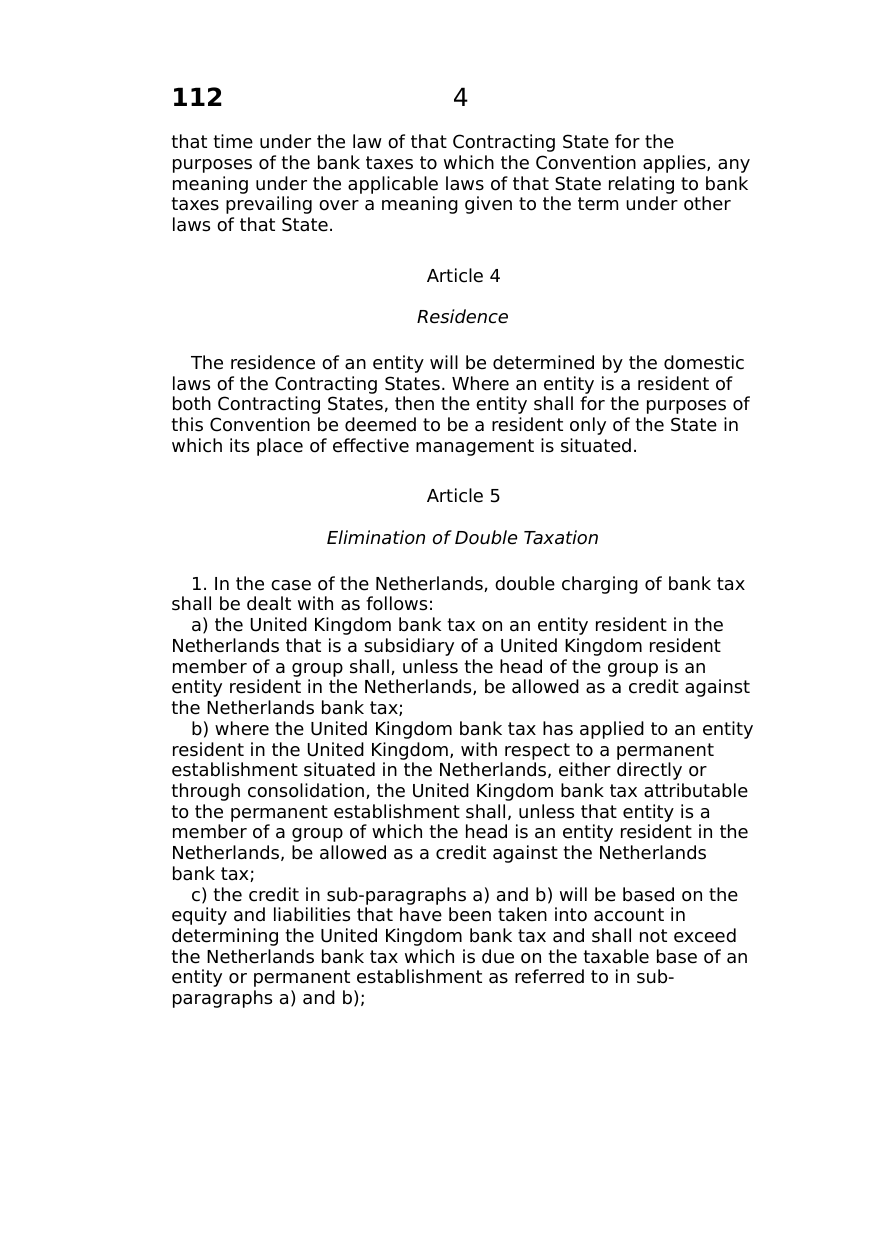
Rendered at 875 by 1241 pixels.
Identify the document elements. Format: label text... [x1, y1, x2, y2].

text c) the credit in sub-paragraphs a) and b) will be based on the equity and liabilities that have been taken into account in determining the United Kingdom bank tax and shall not exceed the Netherlands bank tax which is due on the taxable base of an entity or permanent establishment as referred to in sub-paragraphs a) and b); [171, 884, 756, 1009]
text a) the United Kingdom bank tax on an entity resident in the Netherlands that is a subsidiary of a United Kingdom resident member of a group shall, unless the head of the group is an entity resident in the Netherlands, be allowed as a credit against the Netherlands bank tax; [171, 615, 756, 719]
subtitle Article 5 Elimination of Double Taxation [171, 486, 756, 548]
subtitle Article 4 Residence [171, 266, 756, 328]
text that time under the law of that Contracting State for the purposes of the bank taxes to which the Convention applies, any meaning under the applicable laws of that State relating to bank taxes prevailing over a meaning given to the term under other laws of that State. [171, 132, 756, 236]
text 1. In the case of the Netherlands, double charging of bank tax shall be dealt with as follows: [171, 573, 756, 615]
text The residence of an entity will be determined by the domestic laws of the Contracting States. Where an entity is a resident of both Contracting States, then the entity shall for the purposes of this Convention be deemed to be a resident only of the State in which its place of effective management is situated. [171, 353, 756, 456]
text b) where the United Kingdom bank tax has applied to an entity resident in the United Kingdom, with respect to a permanent establishment situated in the Netherlands, either directly or through consolidation, the United Kingdom bank tax attributable to the permanent establishment shall, unless that entity is a member of a group of which the head is an entity resident in the Netherlands, be allowed as a credit against the Netherlands bank tax; [171, 719, 756, 884]
